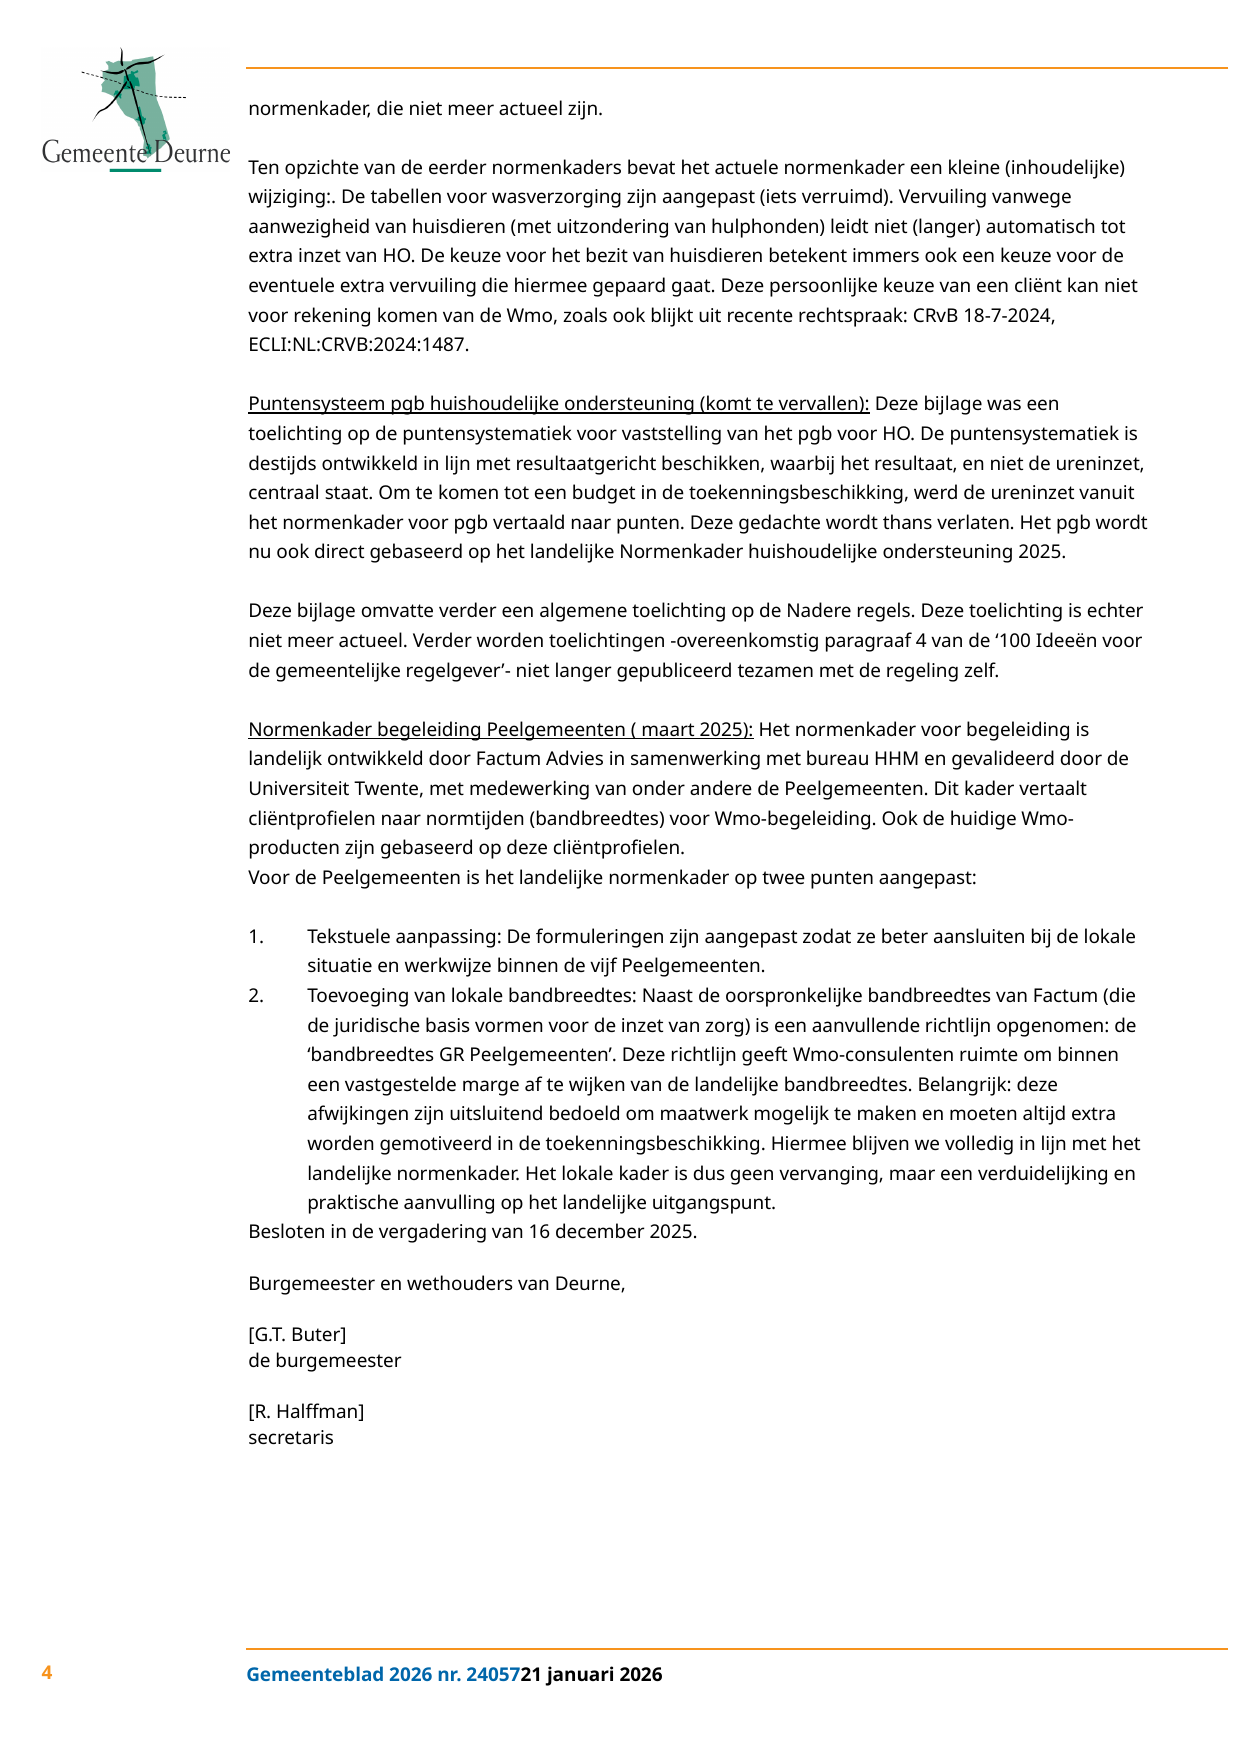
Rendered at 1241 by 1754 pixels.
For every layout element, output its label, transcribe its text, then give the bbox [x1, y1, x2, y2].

text Besloten in de vergadering van 16 december 2025. [248, 1218, 1152, 1244]
text de burgemeester [248, 1347, 1152, 1373]
text Burgemeester en wethouders van Deurne, [248, 1270, 1152, 1296]
picture [41, 47, 231, 172]
text secretaris [248, 1424, 1152, 1450]
text [G.T. Buter] [248, 1321, 1152, 1347]
text [R. Halffman] [248, 1398, 1152, 1424]
table_header normenkader, die niet meer actueel zijn. Ten opzichte van de eerder normenkaders bevat het actuele normenkader een kleine (inhoudelijke) wijziging:. De tabellen voor wasverzorging zijn aangepast (iets verruimd). Vervuiling vanwege aanwezigheid van huisdieren (met uitzondering van hulphonden) leidt niet (langer) automatisch tot extra inzet van HO. De keuze voor het bezit van huisdieren betekent immers ook een keuze voor de eventuele extra vervuiling die hiermee gepaard gaat. Deze persoonlijke keuze van een cliënt kan niet voor rekening komen van de Wmo, zoals ook blijkt uit recente rechtspraak: CRvB 18-7-2024, ECLI:NL:CRVB:2024:1487. Puntensysteem pgb huishoudelijke ondersteuning (komt te vervallen): Deze bijlage was een toelichting op de puntensystematiek voor vaststelling van het pgb voor HO. De puntensystematiek is destijds ontwikkeld in lijn met resultaatgericht beschikken, waarbij het resultaat, en niet de ureninzet, centraal staat. Om te komen tot een budget in de toekenningsbeschikking, werd de ureninzet vanuit het normenkader voor pgb vertaald naar punten. Deze gedachte wordt thans verlaten. Het pgb wordt nu ook direct gebaseerd op het landelijke Normenkader huishoudelijke ondersteuning 2025. Deze bijlage omvatte verder een algemene toelichting op de Nadere regels. Deze toelichting is echter niet meer actueel. Verder worden toelichtingen -overeenkomstig paragraaf 4 van de ‘100 Ideeën voor de gemeentelijke regelgever’- niet langer gepubliceerd tezamen met de regeling zelf. Normenkader begeleiding Peelgemeenten ( maart 2025): Het normenkader voor begeleiding is landelijk ontwikkeld door Factum Advies in samenwerking met bureau HHM en gevalideerd door de Universiteit Twente, met medewerking van onder andere de Peelgemeenten. Dit kader vertaalt cliëntprofielen naar normtijden (bandbreedtes) voor Wmo-begeleiding. Ook de huidige Wmo-producten zijn gebaseerd op deze cliëntprofielen. Voor de Peelgemeenten is het landelijke normenkader op twee punten aangepast: Tekstuele aanpassing: De formuleringen zijn aangepast zodat ze beter aansluiten bij de lokale situatie en werkwijze binnen de vijf Peelgemeenten. Toevoeging van lokale bandbreedtes: Naast de oorspronkelijke bandbreedtes van Factum (die de juridische basis vormen voor de inzet van zorg) is een aanvullende richtlijn opgenomen: de ‘bandbreedtes GR Peelgemeenten’. Deze richtlijn geeft Wmo-consulenten ruimte om binnen een vastgestelde marge af te wijken van de landelijke bandbreedtes. Belangrijk: deze afwijkingen zijn uitsluitend bedoeld om maatwerk mogelijk te maken en moeten altijd extra worden gemotiveerd in de toekenningsbeschikking. Hiermee blijven we volledig in lijn met het landelijke normenkader. Het lokale kader is dus geen vervanging, maar een verduidelijking en praktische aanvulling op het landelijke uitgangspunt. [248, 95, 1152, 1215]
